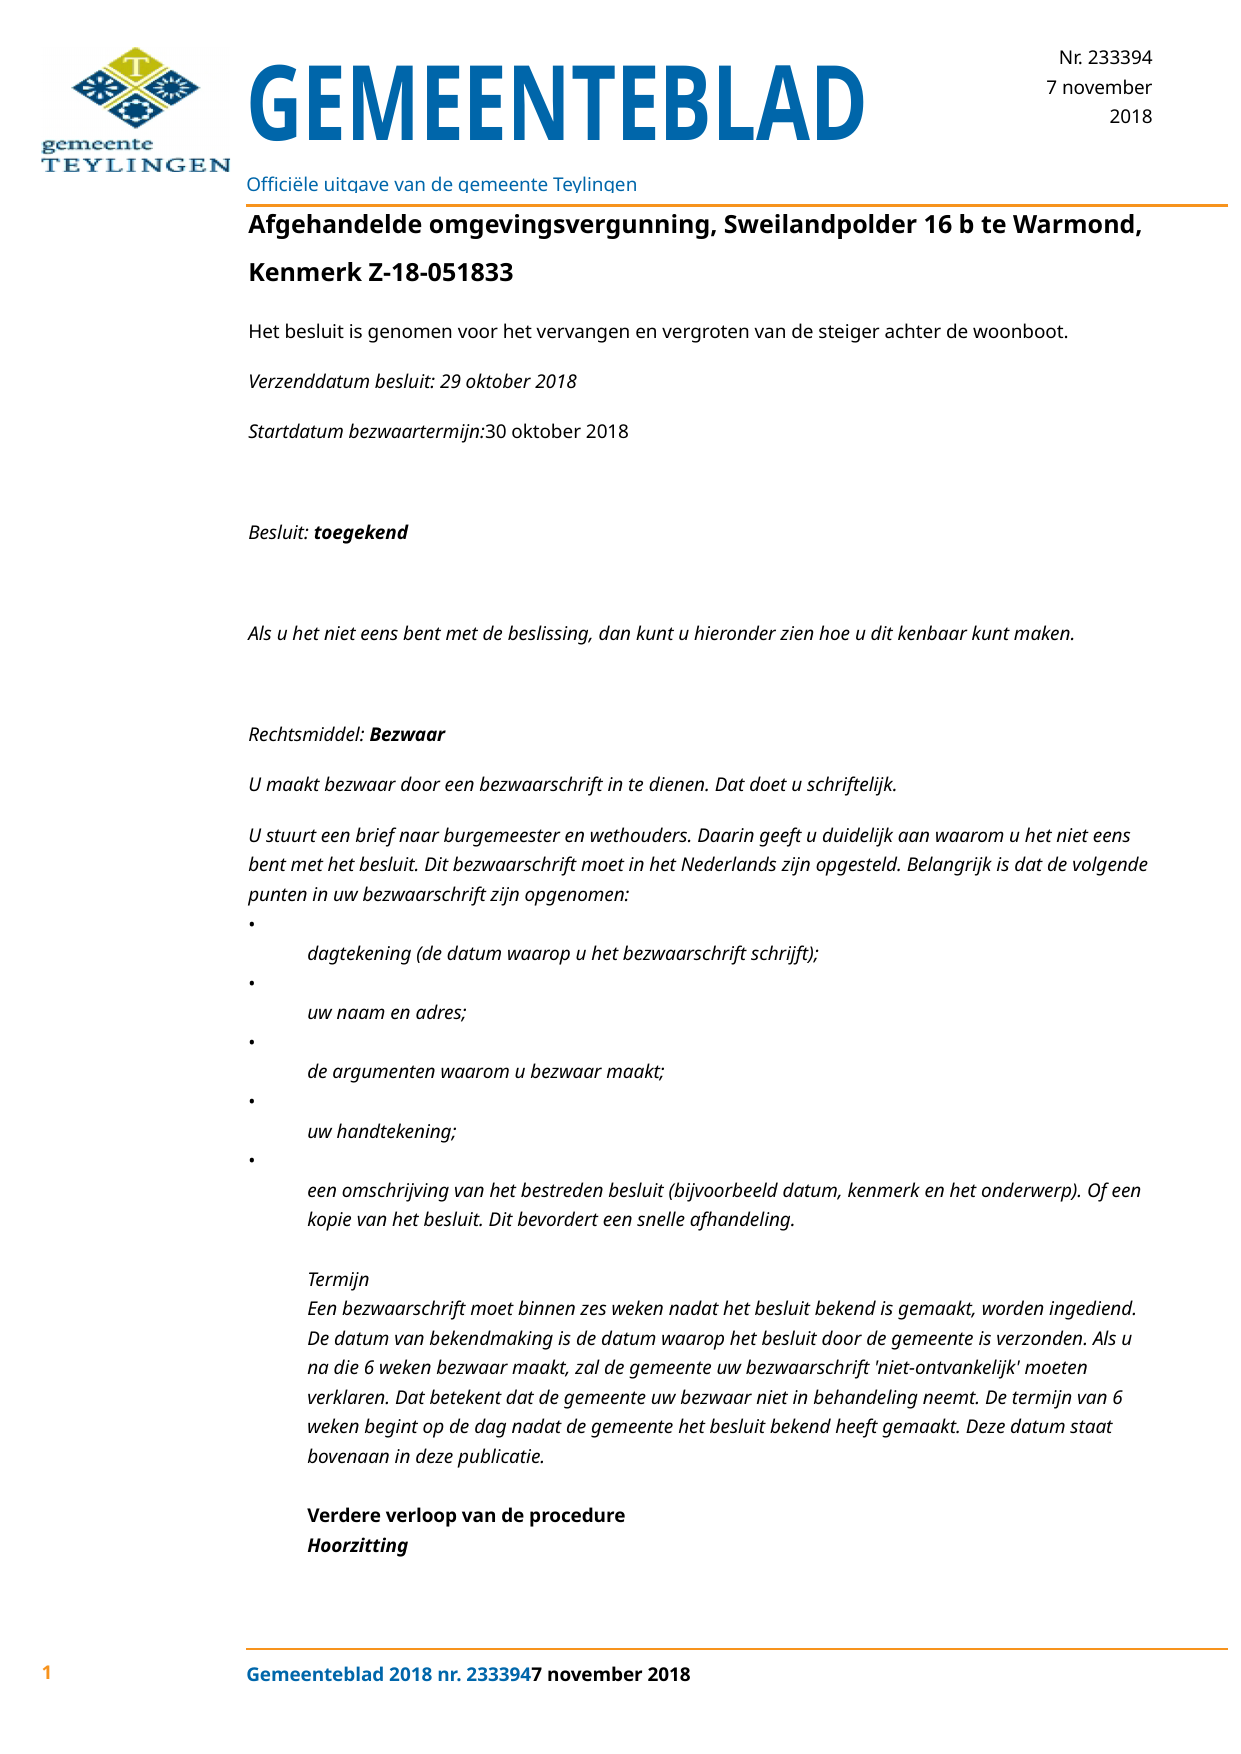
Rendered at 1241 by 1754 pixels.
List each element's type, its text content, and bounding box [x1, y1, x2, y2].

list uw naam en adres; [248, 999, 1152, 1025]
text Afgehandelde omgevingsvergunning, Sweilandpolder 16 b te Warmond, Kenmerk Z-18-051833 [248, 207, 1152, 288]
list een omschrijving van het bestreden besluit (bijvoorbeeld datum, kenmerk en het onderwerp). Of een kopie van het besluit. Dit bevordert een snelle afhandeling. [248, 1177, 1152, 1232]
list Een bezwaarschrift moet binnen zes weken nadat het besluit bekend is gemaakt, worden ingediend. De datum van bekendmaking is de datum waarop het besluit door de gemeente is verzonden. Als u na die 6 weken bezwaar maakt, zal de gemeente uw bezwaarschrift 'niet-ontvankelijk' moeten verklaren. Dat betekent dat de gemeente uw bezwaar niet in behandeling neemt. De termijn van 6 weken begint op de dag nadat de gemeente het besluit bekend heeft gemaakt. Deze datum staat bovenaan in deze publicatie. [248, 1295, 1152, 1469]
text Het besluit is genomen voor het vervangen en vergroten van de steiger achter de woonboot. [248, 318, 1152, 344]
text Startdatum bezwaartermijn:30 oktober 2018 [248, 419, 1152, 444]
text U stuurt een brief naar burgemeester en wethouders. Daarin geeft u duidelijk aan waarom u het niet eens bent met het besluit. Dit bezwaarschrift moet in het Nederlands zijn opgesteld. Belangrijk is dat de volgende punten in uw bezwaarschrift zijn opgenomen: [248, 822, 1152, 907]
text Verzenddatum besluit: 29 oktober 2018 [248, 368, 1152, 394]
text Als u het niet eens bent met de beslissing, dan kunt u hieronder zien hoe u dit kenbaar kunt maken. [248, 620, 1152, 646]
list dagtekening (de datum waarop u het bezwaarschrift schrijft); [248, 940, 1152, 966]
picture [41, 47, 231, 172]
text U maakt bezwaar door een bezwaarschrift in te dienen. Dat doet u schriftelijk. [248, 772, 1152, 797]
list de argumenten waarom u bezwaar maakt; [248, 1059, 1152, 1084]
list Verdere verloop van de procedure [248, 1502, 1152, 1528]
list uw handtekening; [248, 1118, 1152, 1144]
text Besluit: toegekend [248, 519, 1152, 545]
text Rechtsmiddel: Bezwaar [248, 721, 1152, 747]
list Hoorzitting [248, 1532, 1152, 1558]
list Termijn [248, 1266, 1152, 1292]
